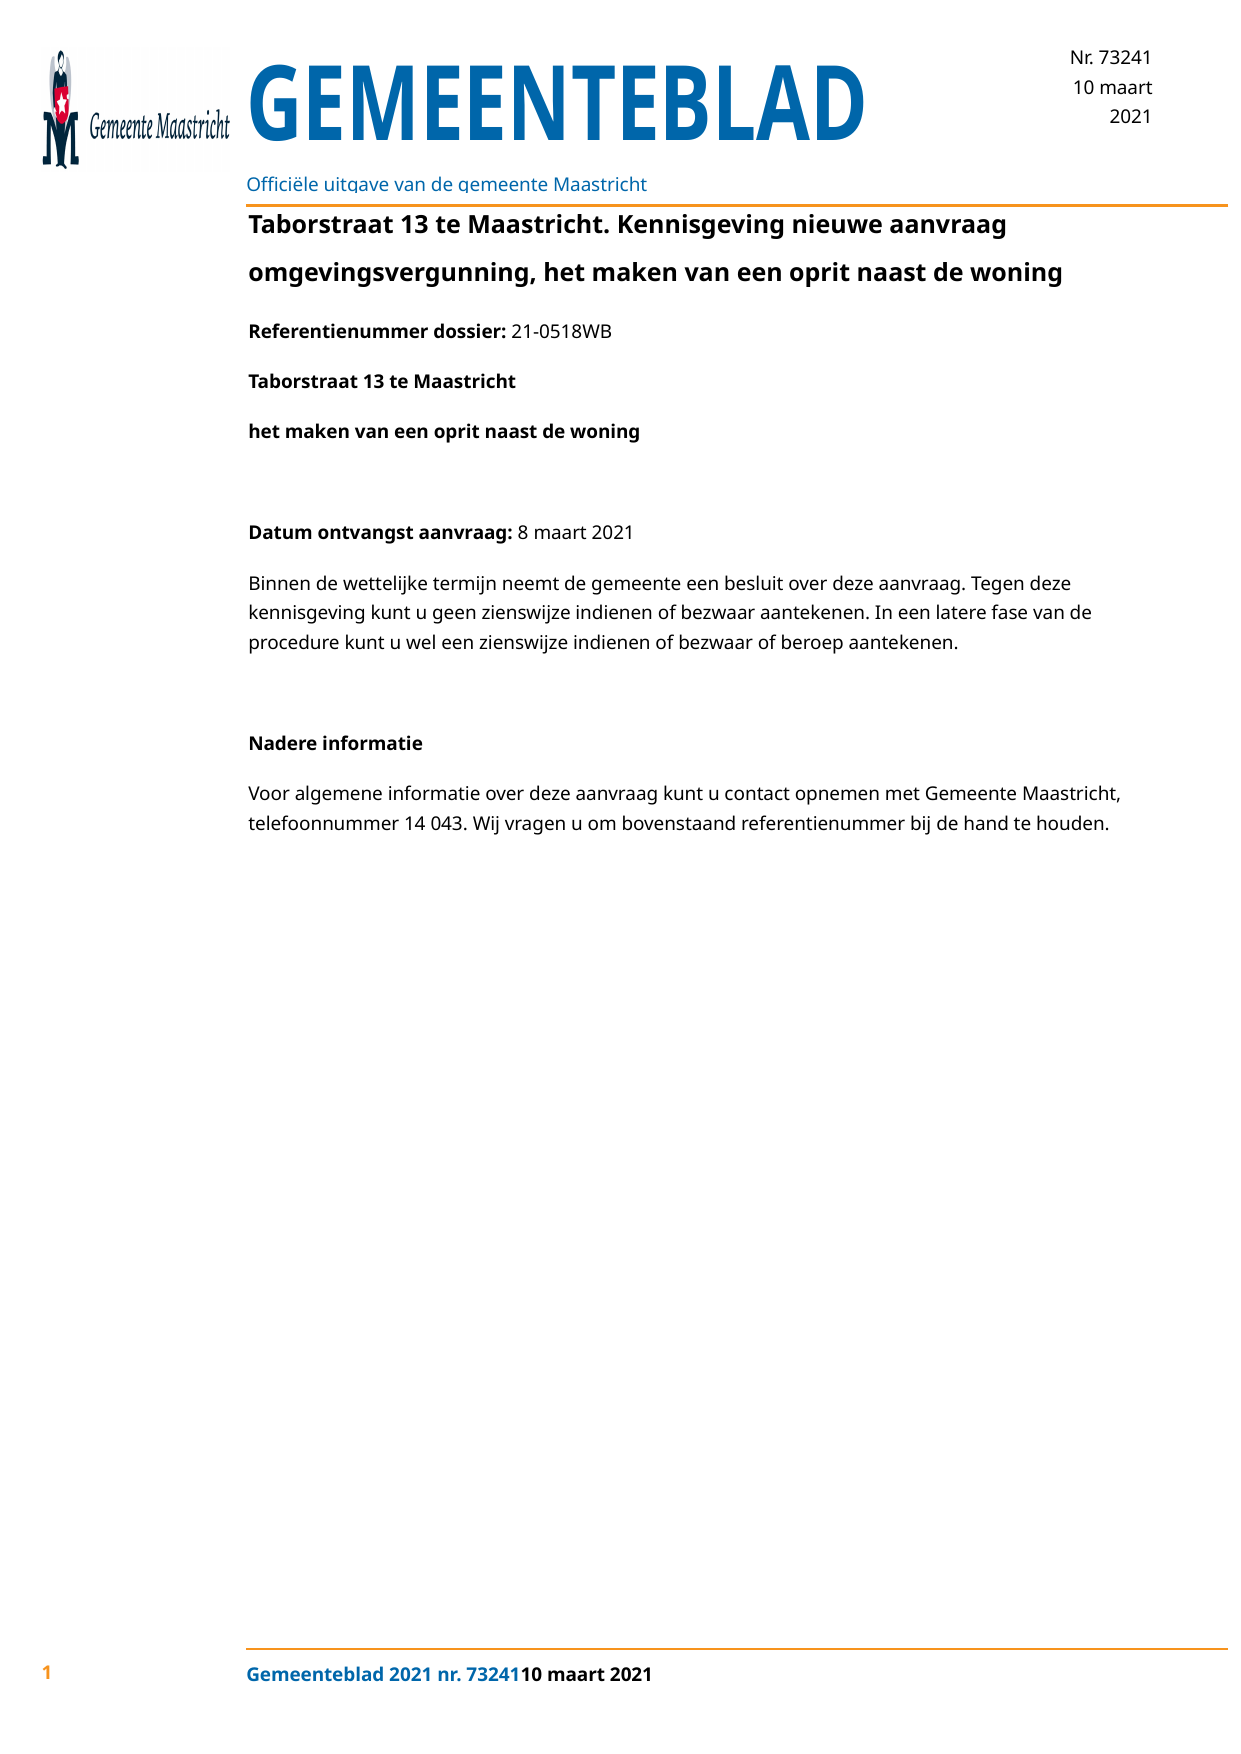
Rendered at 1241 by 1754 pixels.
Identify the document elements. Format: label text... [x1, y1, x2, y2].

text Binnen de wettelijke termijn neemt de gemeente een besluit over deze aanvraag. Tegen deze kennisgeving kunt u geen zienswijze indienen of bezwaar aantekenen. In een latere fase van de procedure kunt u wel een zienswijze indienen of bezwaar of beroep aantekenen. [248, 570, 1152, 655]
picture [41, 47, 231, 172]
text Datum ontvangst aanvraag: 8 maart 2021 [248, 519, 1152, 545]
text Taborstraat 13 te Maastricht. Kennisgeving nieuwe aanvraag omgevingsvergunning, het maken van een oprit naast de woning [248, 207, 1152, 288]
text Referentienummer dossier: 21-0518WB [248, 318, 1152, 344]
text Taborstraat 13 te Maastricht [248, 368, 1152, 394]
text het maken van een oprit naast de woning [248, 419, 1152, 444]
text Voor algemene informatie over deze aanvraag kunt u contact opnemen met Gemeente Maastricht, telefoonnummer 14 043. Wij vragen u om bovenstaand referentienummer bij de hand te houden. [248, 780, 1152, 836]
text Nadere informatie [248, 730, 1152, 756]
